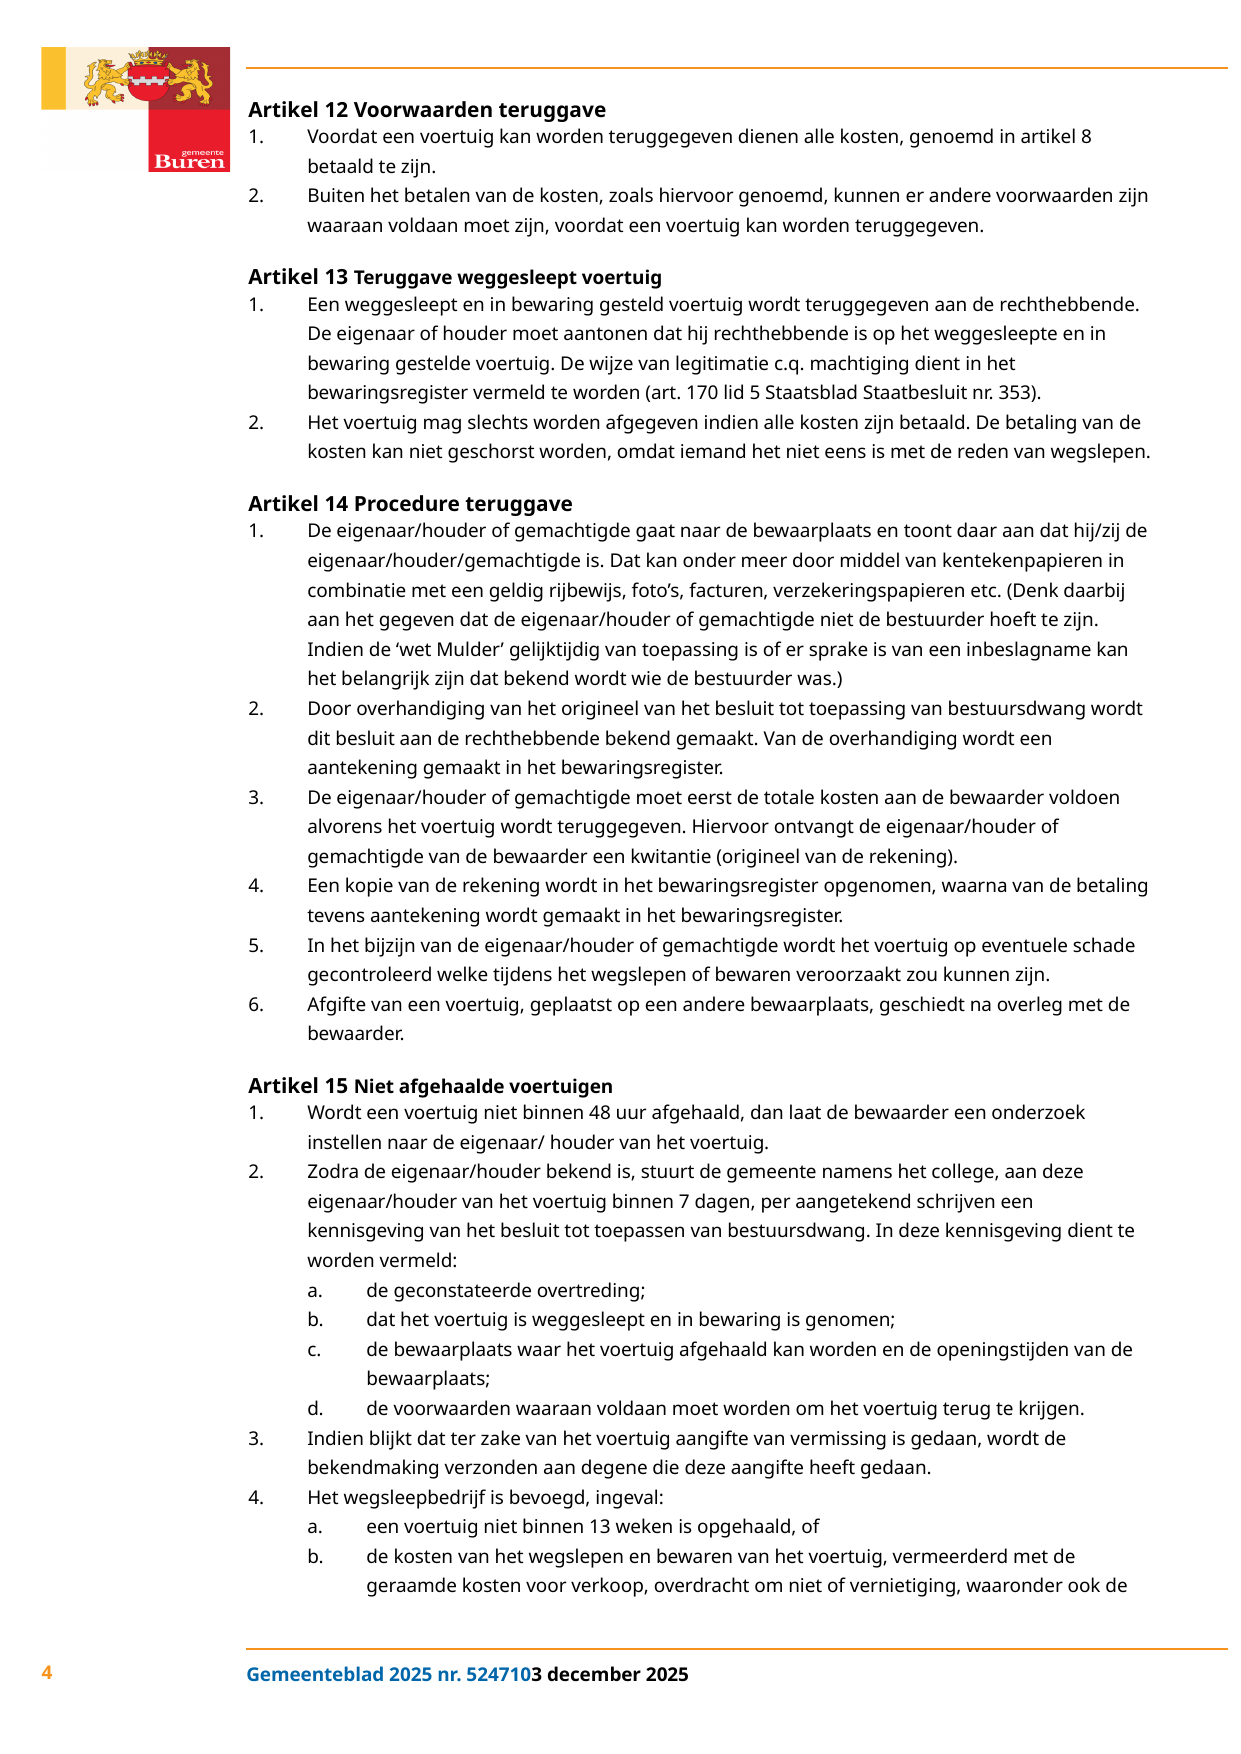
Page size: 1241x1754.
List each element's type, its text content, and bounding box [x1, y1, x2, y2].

text Artikel 12 Voorwaarden teruggave [248, 95, 1152, 123]
list de bewaarplaats waar het voertuig afgehaald kan worden en de openingstijden van de bewaarplaats; [307, 1336, 1152, 1391]
picture [41, 47, 231, 172]
list De eigenaar/houder of gemachtigde gaat naar de bewaarplaats en toont daar aan dat hij/zij de eigenaar/houder/gemachtigde is. Dat kan onder meer door middel van kentekenpapieren in combinatie met een geldig rijbewijs, foto’s, facturen, verzekeringspapieren etc. (Denk daarbij aan het gegeven dat de eigenaar/houder of gemachtigde niet de bestuurder hoeft te zijn. Indien de ‘wet Mulder’ gelijktijdig van toepassing is of er sprake is van een inbeslagname kan het belangrijk zijn dat bekend wordt wie de bestuurder was.) [248, 518, 1152, 691]
list De eigenaar/houder of gemachtigde moet eerst de totale kosten aan de bewaarder voldoen alvorens het voertuig wordt teruggegeven. Hiervoor ontvangt de eigenaar/houder of gemachtigde van de bewaarder een kwitantie (origineel van de rekening). [248, 784, 1152, 869]
text Artikel 15 Niet afgehaalde voertuigen [248, 1071, 1152, 1099]
list dat het voertuig is weggesleept en in bewaring is genomen; [307, 1306, 1152, 1332]
list Het voertuig mag slechts worden afgegeven indien alle kosten zijn betaald. De betaling van de kosten kan niet geschorst worden, omdat iemand het niet eens is met de reden van wegslepen. [248, 409, 1152, 464]
list Buiten het betalen van de kosten, zoals hiervoor genoemd, kunnen er andere voorwaarden zijn waaraan voldaan moet zijn, voordat een voertuig kan worden teruggegeven. [248, 182, 1152, 238]
list Een kopie van de rekening wordt in het bewaringsregister opgenomen, waarna van de betaling tevens aantekening wordt gemaakt in het bewaringsregister. [248, 873, 1152, 928]
list Afgifte van een voertuig, geplaatst op een andere bewaarplaats, geschiedt na overleg met de bewaarder. [248, 991, 1152, 1046]
list Indien blijkt dat ter zake van het voertuig aangifte van vermissing is gedaan, wordt de bekendmaking verzonden aan degene die deze aangifte heeft gedaan. [248, 1425, 1152, 1480]
text Artikel 14 Procedure teruggave [248, 489, 1152, 518]
list Zodra de eigenaar/houder bekend is, stuurt de gemeente namens het college, aan deze eigenaar/houder van het voertuig binnen 7 dagen, per aangetekend schrijven een kennisgeving van het besluit tot toepassen van bestuursdwang. In deze kennisgeving dient te worden vermeld: [248, 1158, 1152, 1273]
list een voertuig niet binnen 13 weken is opgehaald, of [307, 1513, 1152, 1539]
list Voordat een voertuig kan worden teruggegeven dienen alle kosten, genoemd in artikel 8 betaald te zijn. [248, 123, 1152, 178]
text Artikel 13 Teruggave weggesleept voertuig [248, 262, 1152, 291]
list In het bijzijn van de eigenaar/houder of gemachtigde wordt het voertuig op eventuele schade gecontroleerd welke tijdens het wegslepen of bewaren veroorzaakt zou kunnen zijn. [248, 932, 1152, 987]
list de kosten van het wegslepen en bewaren van het voertuig, vermeerderd met de geraamde kosten voor verkoop, overdracht om niet of vernietiging, waaronder ook de [307, 1543, 1152, 1598]
list de voorwaarden waaraan voldaan moet worden om het voertuig terug te krijgen. [307, 1395, 1152, 1421]
list de geconstateerde overtreding; [307, 1277, 1152, 1303]
list Een weggesleept en in bewaring gesteld voertuig wordt teruggegeven aan de rechthebbende. De eigenaar of houder moet aantonen dat hij rechthebbende is op het weggesleepte en in bewaring gestelde voertuig. De wijze van legitimatie c.q. machtiging dient in het bewaringsregister vermeld te worden (art. 170 lid 5 Staatsblad Staatbesluit nr. 353). [248, 291, 1152, 405]
list Wordt een voertuig niet binnen 48 uur afgehaald, dan laat de bewaarder een onderzoek instellen naar de eigenaar/ houder van het voertuig. [248, 1099, 1152, 1155]
list Door overhandiging van het origineel van het besluit tot toepassing van bestuursdwang wordt dit besluit aan de rechthebbende bekend gemaakt. Van de overhandiging wordt een aantekening gemaakt in het bewaringsregister. [248, 695, 1152, 780]
list Het wegsleepbedrijf is bevoegd, ingeval: [248, 1484, 1152, 1510]
